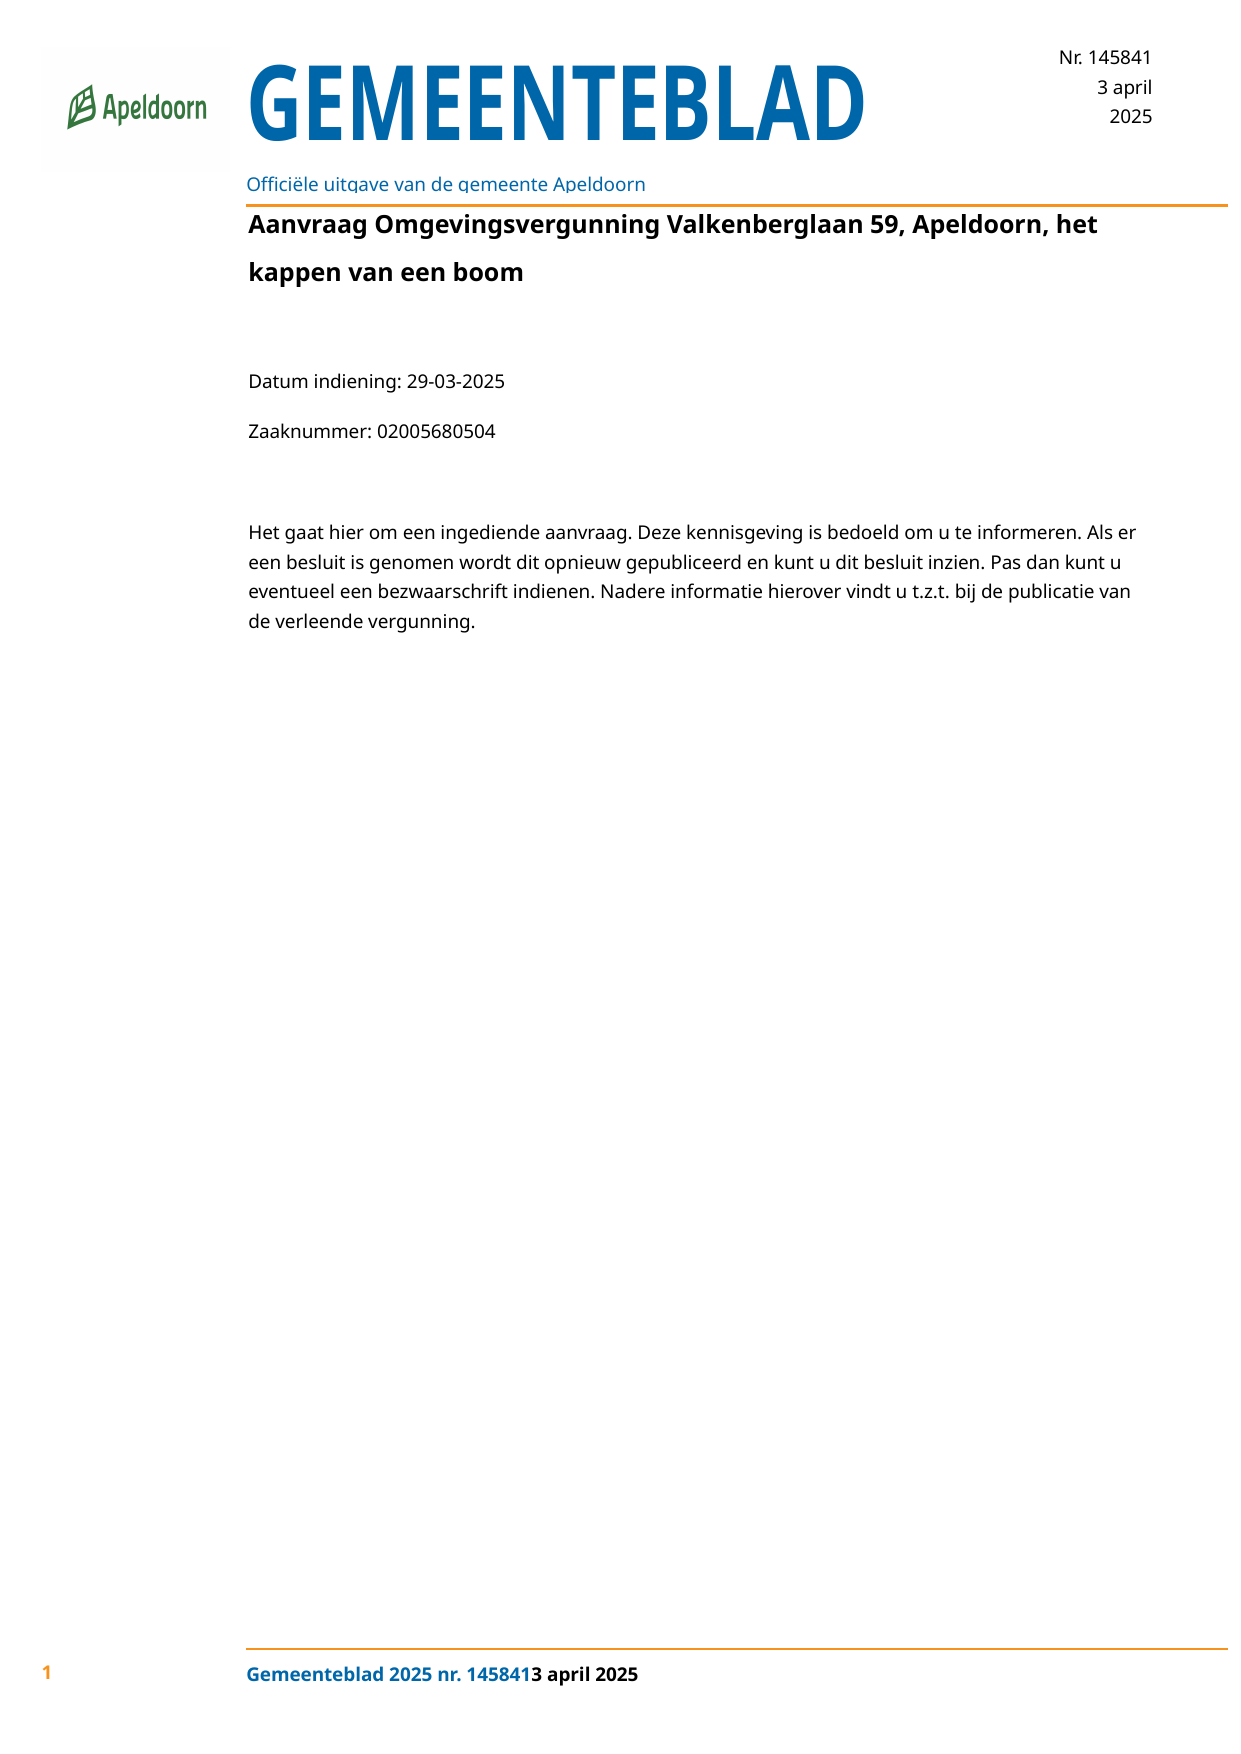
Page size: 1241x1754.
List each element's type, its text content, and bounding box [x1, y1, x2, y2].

picture [41, 47, 231, 172]
text Zaaknummer: 02005680504 [248, 419, 1152, 444]
text Aanvraag Omgevingsvergunning Valkenberglaan 59, Apeldoorn, het kappen van een boom [248, 207, 1152, 288]
text Het gaat hier om een ingediende aanvraag. Deze kennisgeving is bedoeld om u te informeren. Als er een besluit is genomen wordt dit opnieuw gepubliceerd en kunt u dit besluit inzien. Pas dan kunt u eventueel een bezwaarschrift indienen. Nadere informatie hierover vindt u t.z.t. bij de publicatie van de verleende vergunning. [248, 519, 1152, 634]
text Datum indiening: 29-03-2025 [248, 368, 1152, 394]
